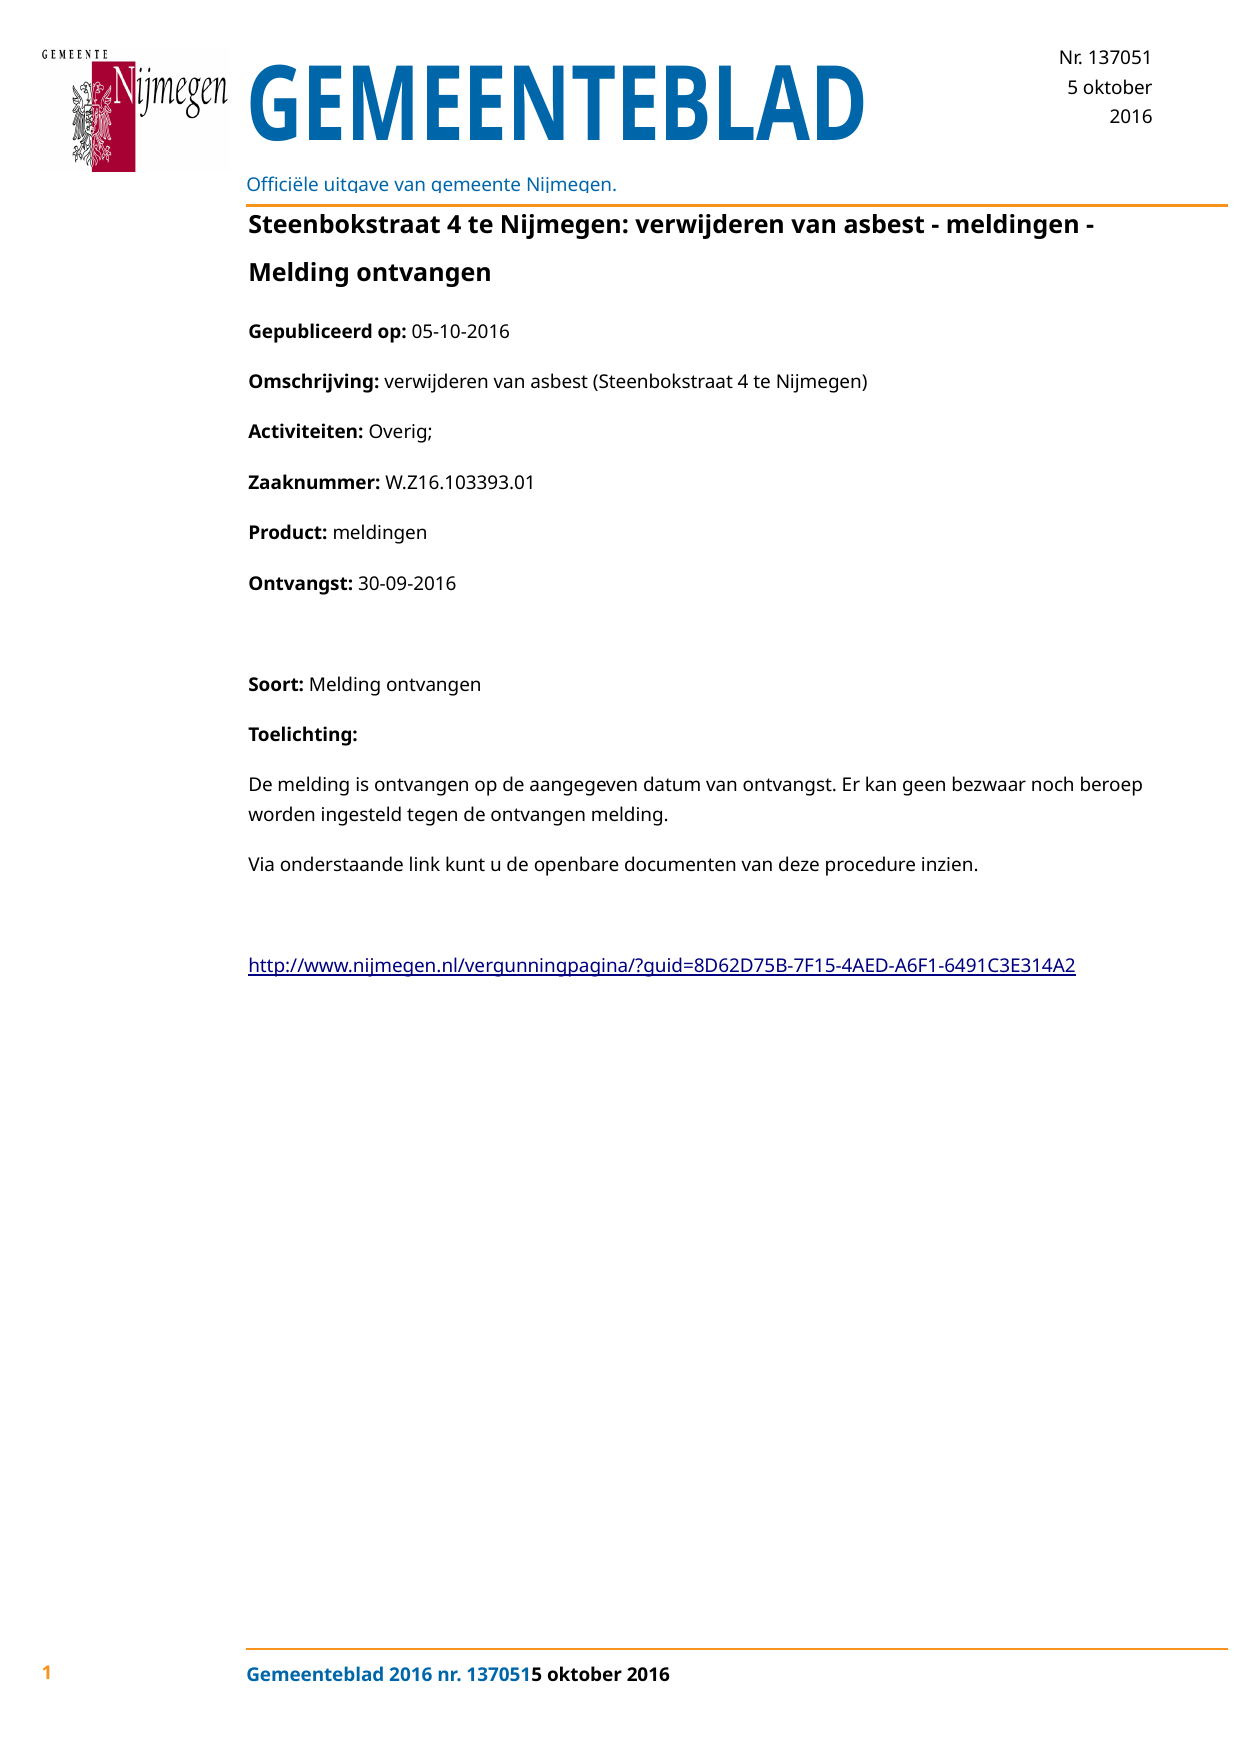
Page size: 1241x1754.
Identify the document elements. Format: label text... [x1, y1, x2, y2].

text Product: meldingen [248, 519, 1152, 545]
text De melding is ontvangen op de aangegeven datum van ontvangst. Er kan geen bezwaar noch beroep worden ingesteld tegen de ontvangen melding. [248, 772, 1152, 827]
text Ontvangst: 30-09-2016 [248, 570, 1152, 596]
picture [41, 47, 231, 172]
text Gepubliceerd op: 05-10-2016 [248, 318, 1152, 344]
text Omschrijving: verwijderen van asbest (Steenbokstraat 4 te Nijmegen) [248, 368, 1152, 394]
text Steenbokstraat 4 te Nijmegen: verwijderen van asbest - meldingen - Melding ontvangen [248, 207, 1152, 288]
text Activiteiten: Overig; [248, 419, 1152, 444]
text Zaaknummer: W.Z16.103393.01 [248, 469, 1152, 495]
text Soort: Melding ontvangen [248, 671, 1152, 697]
text Toelichting: [248, 721, 1152, 747]
text Via onderstaande link kunt u de openbare documenten van deze procedure inzien. [248, 852, 1152, 877]
text http://www.nijmegen.nl/vergunningpagina/?guid=8D62D75B-7F15-4AED-A6F1-6491C3E314A2 [248, 952, 1152, 978]
